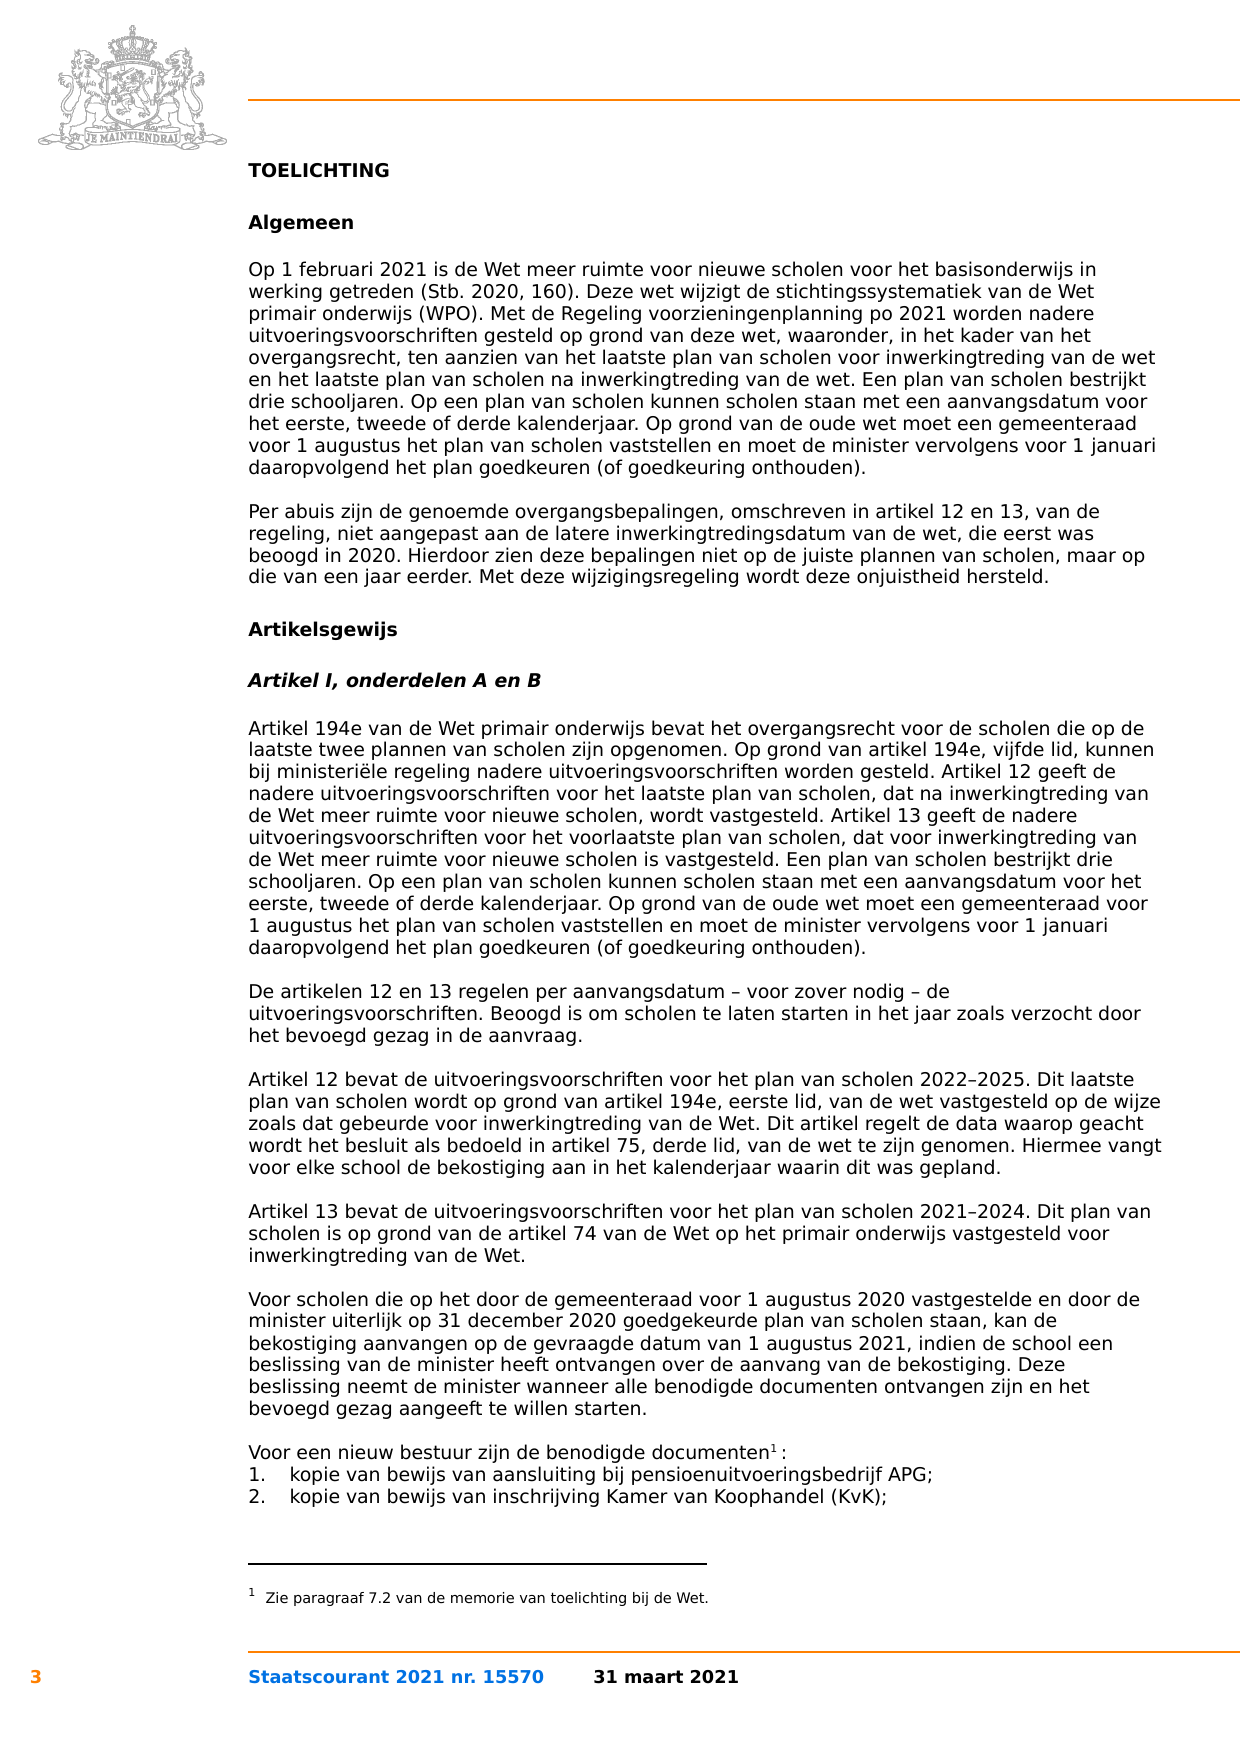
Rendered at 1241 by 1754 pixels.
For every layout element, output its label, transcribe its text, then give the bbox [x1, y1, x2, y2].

text Op 1 februari 2021 is de Wet meer ruimte voor nieuwe scholen voor het basisonderwijs in werking getreden (Stb. 2020, 160). Deze wet wijzigt de stichtingssystematiek van de Wet primair onderwijs (WPO). Met de Regeling voorzieningenplanning po 2021 worden nadere uitvoeringsvoorschriften gesteld op grond van deze wet, waaronder, in het kader van het overgangsrecht, ten aanzien van het laatste plan van scholen voor inwerkingtreding van de wet en het laatste plan van scholen na inwerkingtreding van de wet. Een plan van scholen bestrijkt drie schooljaren. Op een plan van scholen kunnen scholen staan met een aanvangsdatum voor het eerste, tweede of derde kalenderjaar. Op grond van de oude wet moet een gemeenteraad voor 1 augustus het plan van scholen vaststellen en moet de minister vervolgens voor 1 januari daaropvolgend het plan goedkeuren (of goedkeuring onthouden). [248, 259, 1163, 479]
text Voor scholen die op het door de gemeenteraad voor 1 augustus 2020 vastgestelde en door de minister uiterlijk op 31 december 2020 goedgekeurde plan van scholen staan, kan de bekostiging aanvangen op de gevraagde datum van 1 augustus 2021, indien de school een beslissing van de minister heeft ontvangen over de aanvang van de bekostiging. Deze beslissing neemt de minister wanneer alle benodigde documenten ontvangen zijn en het bevoegd gezag aangeeft te willen starten. [248, 1288, 1163, 1420]
text Artikel 13 bevat de uitvoeringsvoorschriften voor het plan van scholen 2021–2024. Dit plan van scholen is op grond van de artikel 74 van de Wet op het primair onderwijs vastgesteld voor inwerkingtreding van de Wet. [248, 1201, 1163, 1267]
subtitle TOELICHTING [248, 160, 1163, 182]
text Artikel 194e van de Wet primair onderwijs bevat het overgangsrecht voor de scholen die op de laatste twee plannen van scholen zijn opgenomen. Op grond van artikel 194e, vijfde lid, kunnen bij ministeriële regeling nadere uitvoeringsvoorschriften worden gesteld. Artikel 12 geeft de nadere uitvoeringsvoorschriften voor het laatste plan van scholen, dat na inwerkingtreding van de Wet meer ruimte voor nieuwe scholen, wordt vastgesteld. Artikel 13 geeft de nadere uitvoeringsvoorschriften voor het voorlaatste plan van scholen, dat voor inwerkingtreding van de Wet meer ruimte voor nieuwe scholen is vastgesteld. Een plan van scholen bestrijkt drie schooljaren. Op een plan van scholen kunnen scholen staan met een aanvangsdatum voor het eerste, tweede of derde kalenderjaar. Op grond van de oude wet moet een gemeenteraad voor 1 augustus het plan van scholen vaststellen en moet de minister vervolgens voor 1 januari daaropvolgend het plan goedkeuren (of goedkeuring onthouden). [248, 717, 1163, 959]
text Zie paragraaf 7.2 van de memorie van toelichting bij de Wet. [248, 1586, 1163, 1608]
subtitle Artikelsgewijs [248, 618, 1163, 640]
text Per abuis zijn de genoemde overgangsbepalingen, omschreven in artikel 12 en 13, van de regeling, niet aangepast aan de latere inwerkingtredingsdatum van de wet, die eerst was beoogd in 2020. Hierdoor zien deze bepalingen niet op de juiste plannen van scholen, maar op die van een jaar eerder. Met deze wijzigingsregeling wordt deze onjuistheid hersteld. [248, 501, 1163, 588]
picture [38, 25, 227, 150]
text 1. kopie van bewijs van aansluiting bij pensioenuitvoeringsbedrijf APG; [248, 1464, 1163, 1486]
subtitle Algemeen [248, 212, 1163, 234]
subtitle Artikel I, onderdelen A en B [248, 670, 1163, 692]
text De artikelen 12 en 13 regelen per aanvangsdatum – voor zover nodig – de uitvoeringsvoorschriften. Beoogd is om scholen te laten starten in het jaar zoals verzocht door het bevoegd gezag in de aanvraag. [248, 981, 1163, 1047]
text Voor een nieuw bestuur zijn de benodigde documenten: [248, 1442, 1163, 1464]
text Artikel 12 bevat de uitvoeringsvoorschriften voor het plan van scholen 2022–2025. Dit laatste plan van scholen wordt op grond van artikel 194e, eerste lid, van de wet vastgesteld op de wijze zoals dat gebeurde voor inwerkingtreding van de Wet. Dit artikel regelt de data waarop geacht wordt het besluit als bedoeld in artikel 75, derde lid, van de wet te zijn genomen. Hiermee vangt voor elke school de bekostiging aan in het kalenderjaar waarin dit was gepland. [248, 1069, 1163, 1179]
text 2. kopie van bewijs van inschrijving Kamer van Koophandel (KvK); [248, 1486, 1163, 1508]
